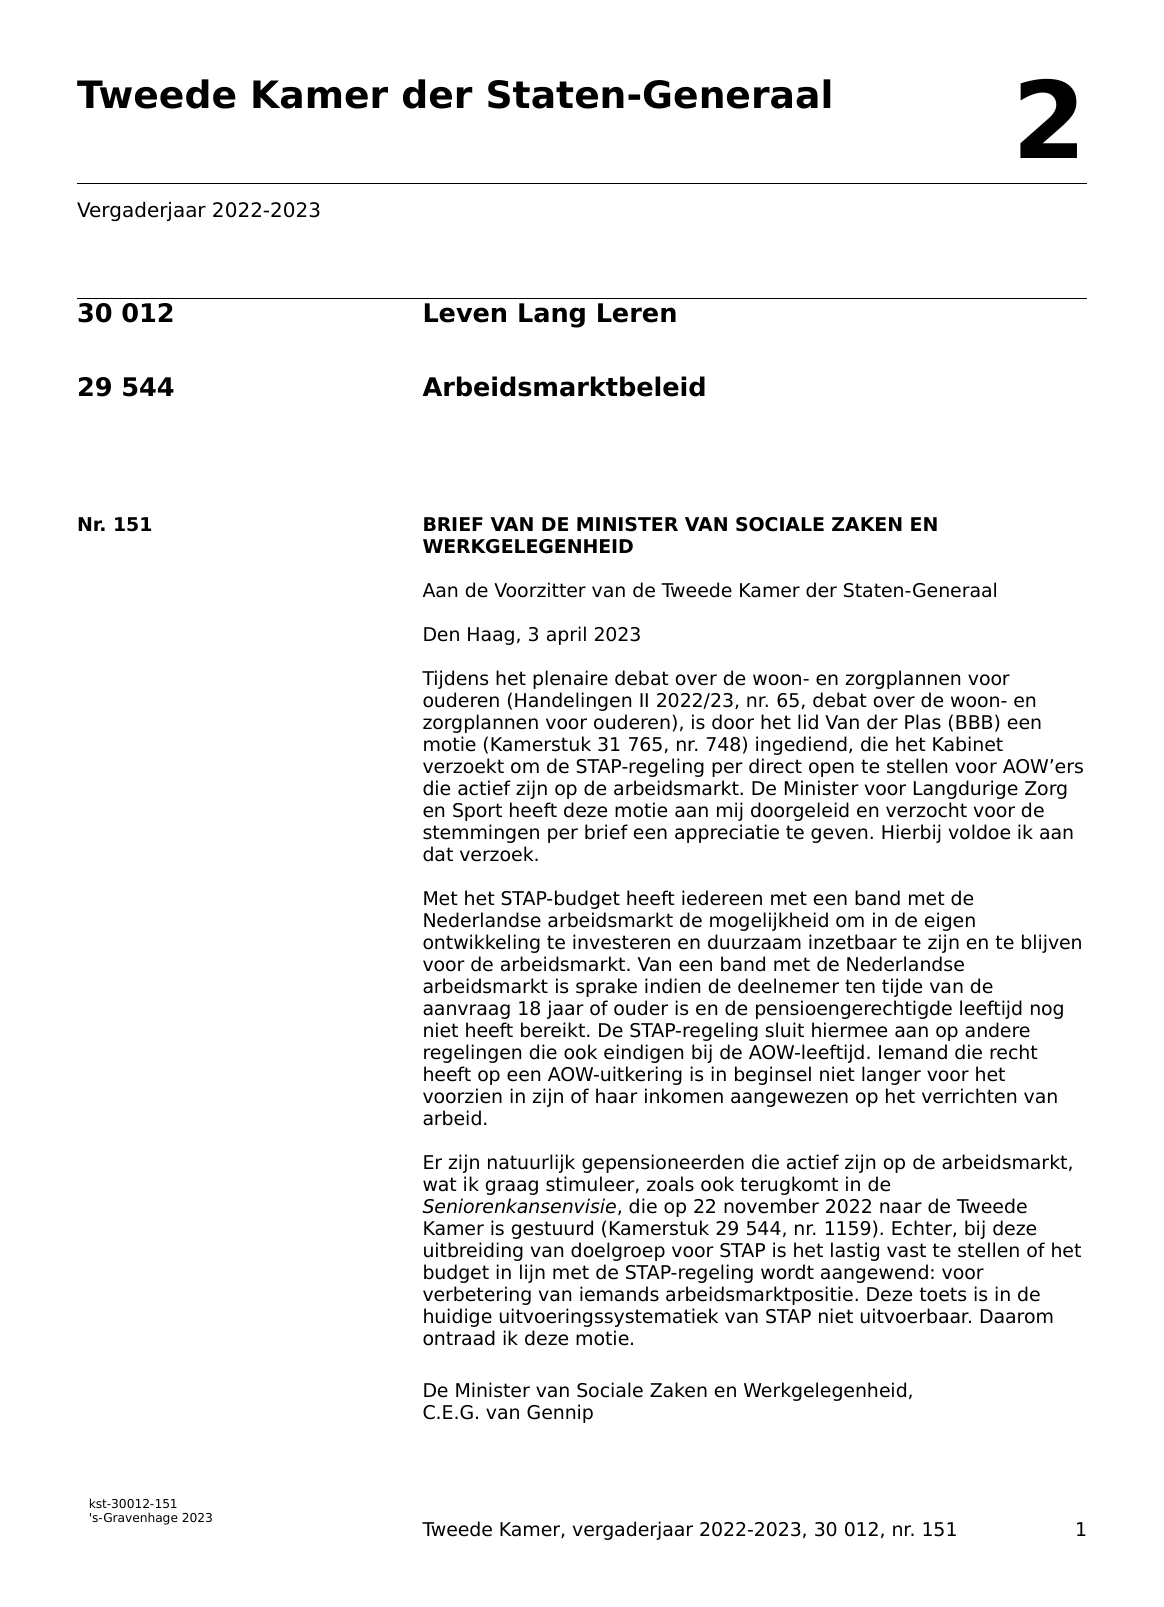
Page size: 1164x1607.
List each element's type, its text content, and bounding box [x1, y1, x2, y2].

table_header Tweede Kamer der Staten-Generaal [77, 59, 886, 183]
text kst-30012-151 [88, 1497, 323, 1511]
text 's-Gravenhage 2023 [88, 1511, 323, 1525]
subtitle Nr. 151 BRIEF VAN DE MINISTER VAN SOCIALE ZAKEN EN WERKGELEGENHEID [77, 514, 1087, 558]
text Den Haag, 3 april 2023 [422, 624, 1087, 646]
text De Minister van Sociale Zaken en Werkgelegenheid, C.E.G. van Gennip [422, 1380, 1087, 1424]
text Aan de Voorzitter van de Tweede Kamer der Staten-Generaal [422, 580, 1087, 602]
text Met het STAP-budget heeft iedereen met een band met de Nederlandse arbeidsmarkt de mogelijkheid om in de eigen ontwikkeling te investeren en duurzaam inzetbaar te zijn en te blijven voor de arbeidsmarkt. Van een band met de Nederlandse arbeidsmarkt is sprake indien de deelnemer ten tijde van de aanvraag 18 jaar of ouder is en de pensioengerechtigde leeftijd nog niet heeft bereikt. De STAP-regeling sluit hiermee aan op andere regelingen die ook eindigen bij de AOW-leeftijd. Iemand die recht heeft op een AOW-uitkering is in beginsel niet langer voor het voorzien in zijn of haar inkomen aangewezen op het verrichten van arbeid. [422, 888, 1087, 1130]
table_cell Vergaderjaar 2022-2023 [77, 184, 1087, 298]
text Tijdens het plenaire debat over de woon- en zorgplannen voor ouderen (Handelingen II 2022/23, nr. 65, debat over de woon- en zorgplannen voor ouderen), is door het lid Van der Plas (BBB) een motie (Kamerstuk 31 765, nr. 748) ingediend, die het Kabinet verzoekt om de STAP-regeling per direct open te stellen voor AOW’ers die actief zijn op de arbeidsmarkt. De Minister voor Langdurige Zorg en Sport heeft deze motie aan mij doorgeleid en verzocht voor de stemmingen per brief een appreciatie te geven. Hierbij voldoe ik aan dat verzoek. [422, 668, 1087, 866]
text Er zijn natuurlijk gepensioneerden die actief zijn op de arbeidsmarkt, wat ik graag stimuleer, zoals ook terugkomt in de Seniorenkansenvisie, die op 22 november 2022 naar de Tweede Kamer is gestuurd (Kamerstuk 29 544, nr. 1159). Echter, bij deze uitbreiding van doelgroep voor STAP is het lastig vast te stellen of het budget in lijn met de STAP-regeling wordt aangewend: voor verbetering van iemands arbeidsmarktpositie. Deze toets is in de huidige uitvoeringssystematiek van STAP niet uitvoerbaar. Daarom ontraad ik deze motie. [422, 1152, 1087, 1350]
subtitle 30 012 Leven Lang Leren [77, 299, 1087, 329]
table_header 2 [886, 59, 1087, 183]
subtitle 29 544 Arbeidsmarktbeleid [77, 373, 1087, 403]
